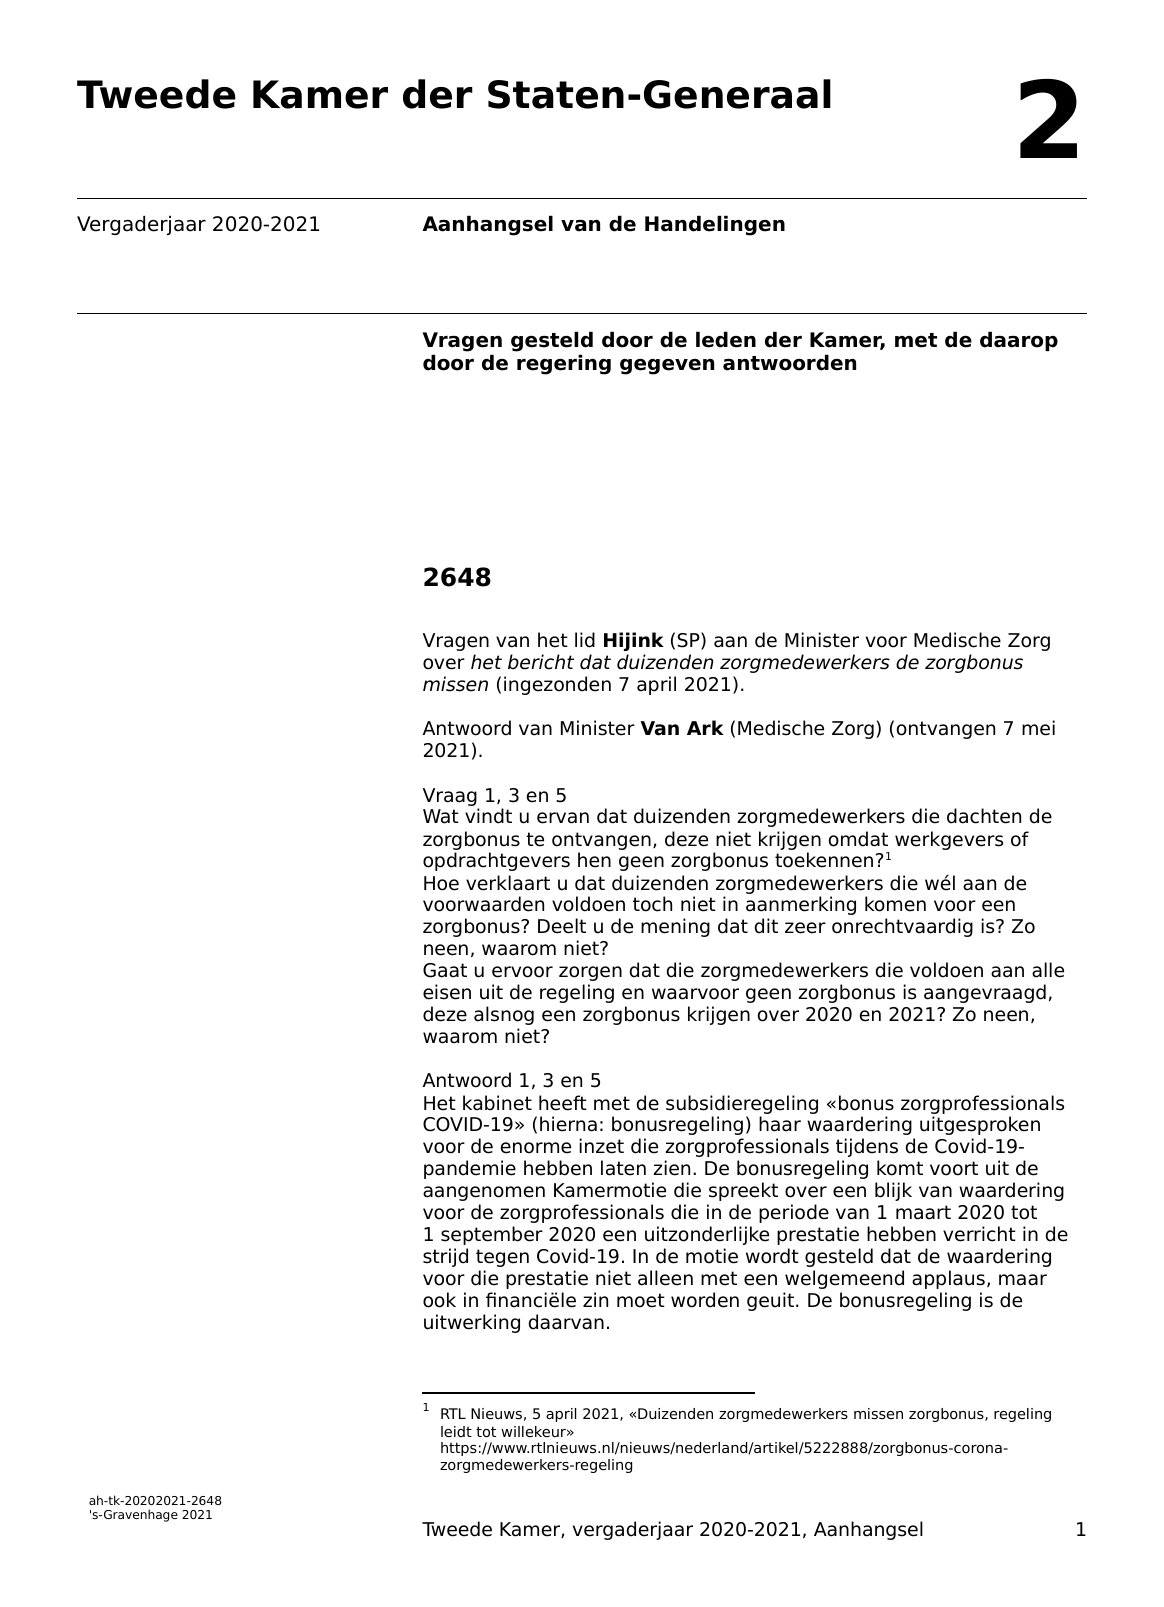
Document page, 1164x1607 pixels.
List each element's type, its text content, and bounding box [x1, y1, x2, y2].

text Antwoord 1, 3 en 5 [422, 1070, 1087, 1092]
table_header 2 [886, 59, 1087, 198]
text ah-tk-20202021-2648 [88, 1494, 323, 1508]
text Gaat u ervoor zorgen dat die zorgmedewerkers die voldoen aan alle eisen uit de regeling en waarvoor geen zorgbonus is aangevraagd, deze alsnog een zorgbonus krijgen over 2020 en 2021? Zo neen, waarom niet? [422, 960, 1087, 1048]
table_cell Vragen gesteld door de leden der Kamer, met de daarop door de regering gegeven antwoorden [422, 314, 1087, 375]
text 's-Gravenhage 2021 [88, 1508, 323, 1522]
text 2648 [422, 563, 1087, 592]
table_cell [77, 314, 422, 375]
table_cell Vergaderjaar 2020-2021 [77, 199, 422, 313]
text Vragen van het lid Hijink (SP) aan de Minister voor Medische Zorg over het bericht dat duizenden zorgmedewerkers de zorgbonus missen (ingezonden 7 april 2021). [422, 630, 1087, 696]
text Hoe verklaart u dat duizenden zorgmedewerkers die wél aan de voorwaarden voldoen toch niet in aanmerking komen voor een zorgbonus? Deelt u de mening dat dit zeer onrechtvaardig is? Zo neen, waarom niet? [422, 872, 1087, 960]
table_cell Aanhangsel van de Handelingen [422, 199, 1087, 313]
table_header Tweede Kamer der Staten-Generaal [77, 59, 886, 198]
text Het kabinet heeft met de subsidieregeling «bonus zorgprofessionals COVID-19» (hierna: bonusregeling) haar waardering uitgesproken voor de enorme inzet die zorgprofessionals tijdens de Covid-19-pandemie hebben laten zien. De bonusregeling komt voort uit de aangenomen Kamermotie die spreekt over een blijk van waardering voor de zorgprofessionals die in de periode van 1 maart 2020 tot 1 september 2020 een uitzonderlijke prestatie hebben verricht in de strijd tegen Covid-19. In de motie wordt gesteld dat de waardering voor die prestatie niet alleen met een welgemeend applaus, maar ook in financiële zin moet worden geuit. De bonusregeling is de uitwerking daarvan. [422, 1092, 1087, 1334]
text Antwoord van Minister Van Ark (Medische Zorg) (ontvangen 7 mei 2021). [422, 718, 1087, 762]
text RTL Nieuws, 5 april 2021, «Duizenden zorgmedewerkers missen zorgbonus, regeling leidt tot willekeur» https://www.rtlnieuws.nl/nieuws/nederland/artikel/5222888/zorgbonus-corona-zorgmedewerkers-regeling [422, 1402, 1087, 1474]
text Vraag 1, 3 en 5 [422, 784, 1087, 806]
text Wat vindt u ervan dat duizenden zorgmedewerkers die dachten de zorgbonus te ontvangen, deze niet krijgen omdat werkgevers of opdrachtgevers hen geen zorgbonus toekennen? [422, 806, 1087, 872]
